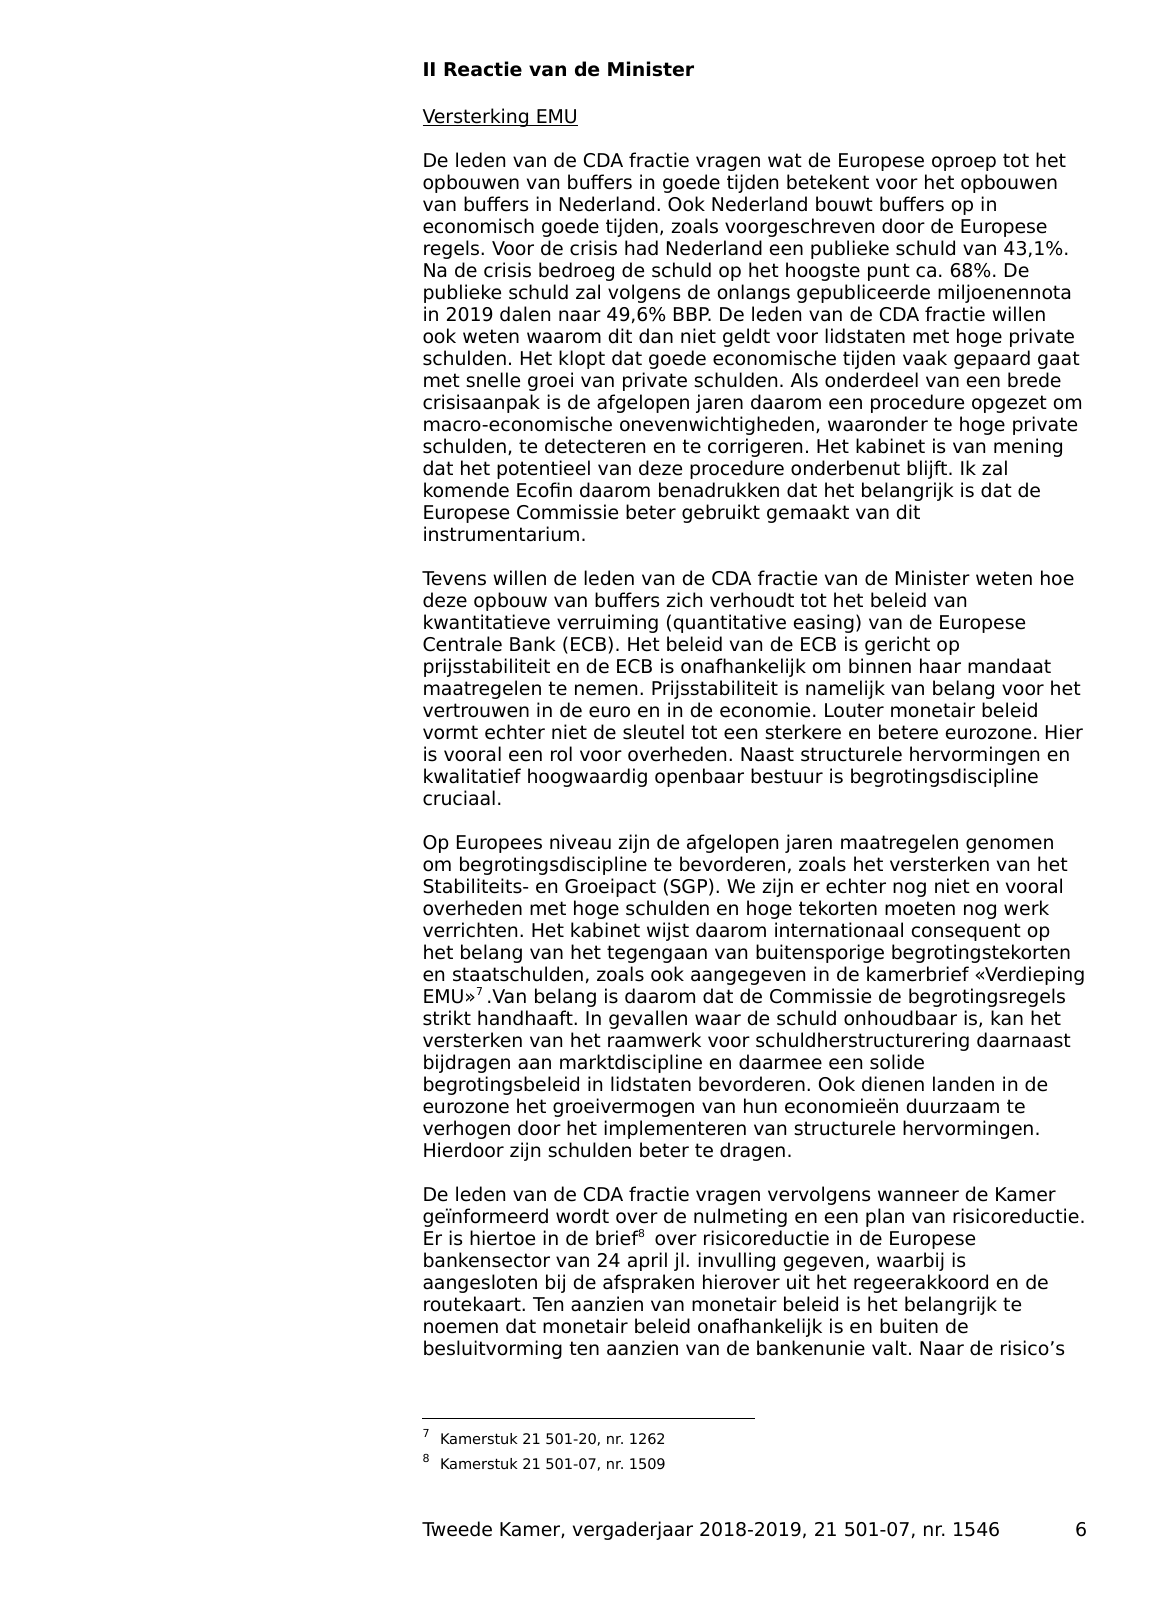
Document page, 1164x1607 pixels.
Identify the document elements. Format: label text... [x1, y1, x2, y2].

subtitle Versterking EMU [422, 106, 1087, 128]
text Kamerstuk 21 501-20, nr. 1262 [422, 1427, 1087, 1449]
text De leden van de CDA fractie vragen vervolgens wanneer de Kamer geïnformeerd wordt over de nulmeting en een plan van risicoreductie. Er is hiertoe in de brief over risicoreductie in de Europese bankensector van 24 april jl. invulling gegeven, waarbij is aangesloten bij de afspraken hierover uit het regeerakkoord en de routekaart. Ten aanzien van monetair beleid is het belangrijk te noemen dat monetair beleid onafhankelijk is en buiten de besluitvorming ten aanzien van de bankenunie valt. Naar de risico’s [422, 1184, 1087, 1360]
text Op Europees niveau zijn de afgelopen jaren maatregelen genomen om begrotingsdiscipline te bevorderen, zoals het versterken van het Stabiliteits- en Groeipact (SGP). We zijn er echter nog niet en vooral overheden met hoge schulden en hoge tekorten moeten nog werk verrichten. Het kabinet wijst daarom internationaal consequent op het belang van het tegengaan van buitensporige begrotingstekorten en staatschulden, zoals ook aangegeven in de kamerbrief «Verdieping EMU».Van belang is daarom dat de Commissie de begrotingsregels strikt handhaaft. In gevallen waar de schuld onhoudbaar is, kan het versterken van het raamwerk voor schuldherstructurering daarnaast bijdragen aan marktdiscipline en daarmee een solide begrotingsbeleid in lidstaten bevorderen. Ook dienen landen in de eurozone het groeivermogen van hun economieën duurzaam te verhogen door het implementeren van structurele hervormingen. Hierdoor zijn schulden beter te dragen. [422, 832, 1087, 1162]
text Kamerstuk 21 501-07, nr. 1509 [422, 1452, 1087, 1474]
text Tevens willen de leden van de CDA fractie van de Minister weten hoe deze opbouw van buffers zich verhoudt tot het beleid van kwantitatieve verruiming (quantitative easing) van de Europese Centrale Bank (ECB). Het beleid van de ECB is gericht op prijsstabiliteit en de ECB is onafhankelijk om binnen haar mandaat maatregelen te nemen. Prijsstabiliteit is namelijk van belang voor het vertrouwen in de euro en in de economie. Louter monetair beleid vormt echter niet de sleutel tot een sterkere en betere eurozone. Hier is vooral een rol voor overheden. Naast structurele hervormingen en kwalitatief hoogwaardig openbaar bestuur is begrotingsdiscipline cruciaal. [422, 568, 1087, 810]
text De leden van de CDA fractie vragen wat de Europese oproep tot het opbouwen van buffers in goede tijden betekent voor het opbouwen van buffers in Nederland. Ook Nederland bouwt buffers op in economisch goede tijden, zoals voorgeschreven door de Europese regels. Voor de crisis had Nederland een publieke schuld van 43,1%. Na de crisis bedroeg de schuld op het hoogste punt ca. 68%. De publieke schuld zal volgens de onlangs gepubliceerde miljoenennota in 2019 dalen naar 49,6% BBP. De leden van de CDA fractie willen ook weten waarom dit dan niet geldt voor lidstaten met hoge private schulden. Het klopt dat goede economische tijden vaak gepaard gaat met snelle groei van private schulden. Als onderdeel van een brede crisisaanpak is de afgelopen jaren daarom een procedure opgezet om macro-economische onevenwichtigheden, waaronder te hoge private schulden, te detecteren en te corrigeren. Het kabinet is van mening dat het potentieel van deze procedure onderbenut blijft. Ik zal komende Ecofin daarom benadrukken dat het belangrijk is dat de Europese Commissie beter gebruikt gemaakt van dit instrumentarium. [422, 150, 1087, 546]
subtitle II Reactie van de Minister [422, 59, 1087, 81]
